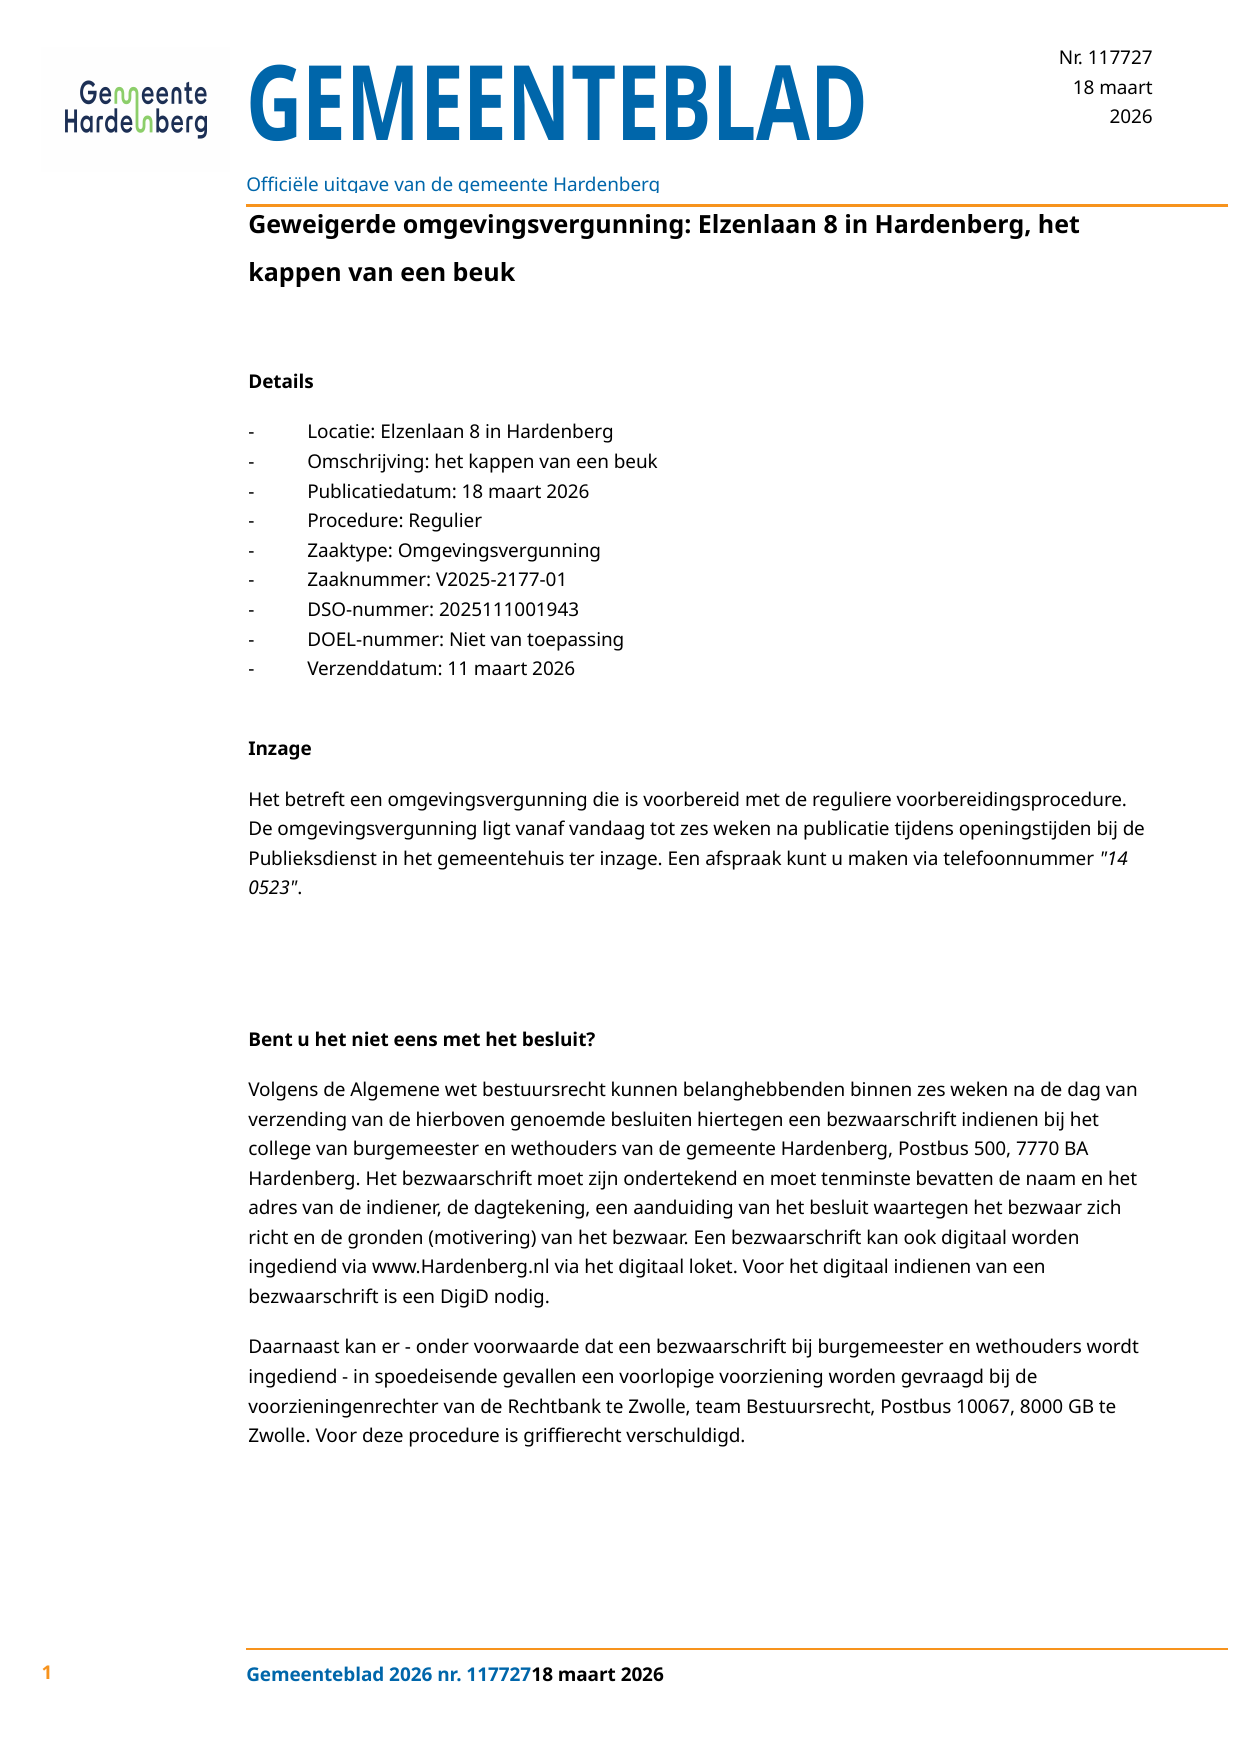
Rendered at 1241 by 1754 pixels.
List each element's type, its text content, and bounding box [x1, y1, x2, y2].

list Omschrijving: het kappen van een beuk [248, 448, 1152, 474]
list Publicatiedatum: 18 maart 2026 [248, 478, 1152, 504]
text Bent u het niet eens met het besluit? [248, 1026, 1152, 1052]
list Zaaknummer: V2025-2177-01 [248, 567, 1152, 592]
text Geweigerde omgevingsvergunning: Elzenlaan 8 in Hardenberg, het kappen van een beuk [248, 207, 1152, 288]
picture [41, 47, 231, 172]
text Daarnaast kan er - onder voorwaarde dat een bezwaarschrift bij burgemeester en wethouders wordt ingediend - in spoedeisende gevallen een voorlopige voorziening worden gevraagd bij de voorzieningenrechter van de Rechtbank te Zwolle, team Bestuursrecht, Postbus 10067, 8000 GB te Zwolle. Voor deze procedure is griffierecht verschuldigd. [248, 1334, 1152, 1448]
list Procedure: Regulier [248, 507, 1152, 533]
list DSO-nummer: 2025111001943 [248, 596, 1152, 622]
list Zaaktype: Omgevingsvergunning [248, 537, 1152, 563]
list Locatie: Elzenlaan 8 in Hardenberg [248, 419, 1152, 444]
text Details [248, 368, 1152, 394]
list DOEL-nummer: Niet van toepassing [248, 626, 1152, 652]
text Volgens de Algemene wet bestuursrecht kunnen belanghebbenden binnen zes weken na de dag van verzending van de hierboven genoemde besluiten hiertegen een bezwaarschrift indienen bij het college van burgemeester en wethouders van de gemeente Hardenberg, Postbus 500, 7770 BA Hardenberg. Het bezwaarschrift moet zijn ondertekend en moet tenminste bevatten de naam en het adres van de indiener, de dagtekening, een aanduiding van het besluit waartegen het bezwaar zich richt en de gronden (motivering) van het bezwaar. Een bezwaarschrift kan ook digitaal worden ingediend via www.Hardenberg.nl via het digitaal loket. Voor het digitaal indienen van een bezwaarschrift is een DigiD nodig. [248, 1076, 1152, 1309]
list Verzenddatum: 11 maart 2026 [248, 655, 1152, 681]
text Het betreft een omgevingsvergunning die is voorbereid met de reguliere voorbereidingsprocedure. De omgevingsvergunning ligt vanaf vandaag tot zes weken na publicatie tijdens openingstijden bij de Publieksdienst in het gemeentehuis ter inzage. Een afspraak kunt u maken via telefoonnummer "14 0523". [248, 786, 1152, 900]
text Inzage [248, 735, 1152, 761]
